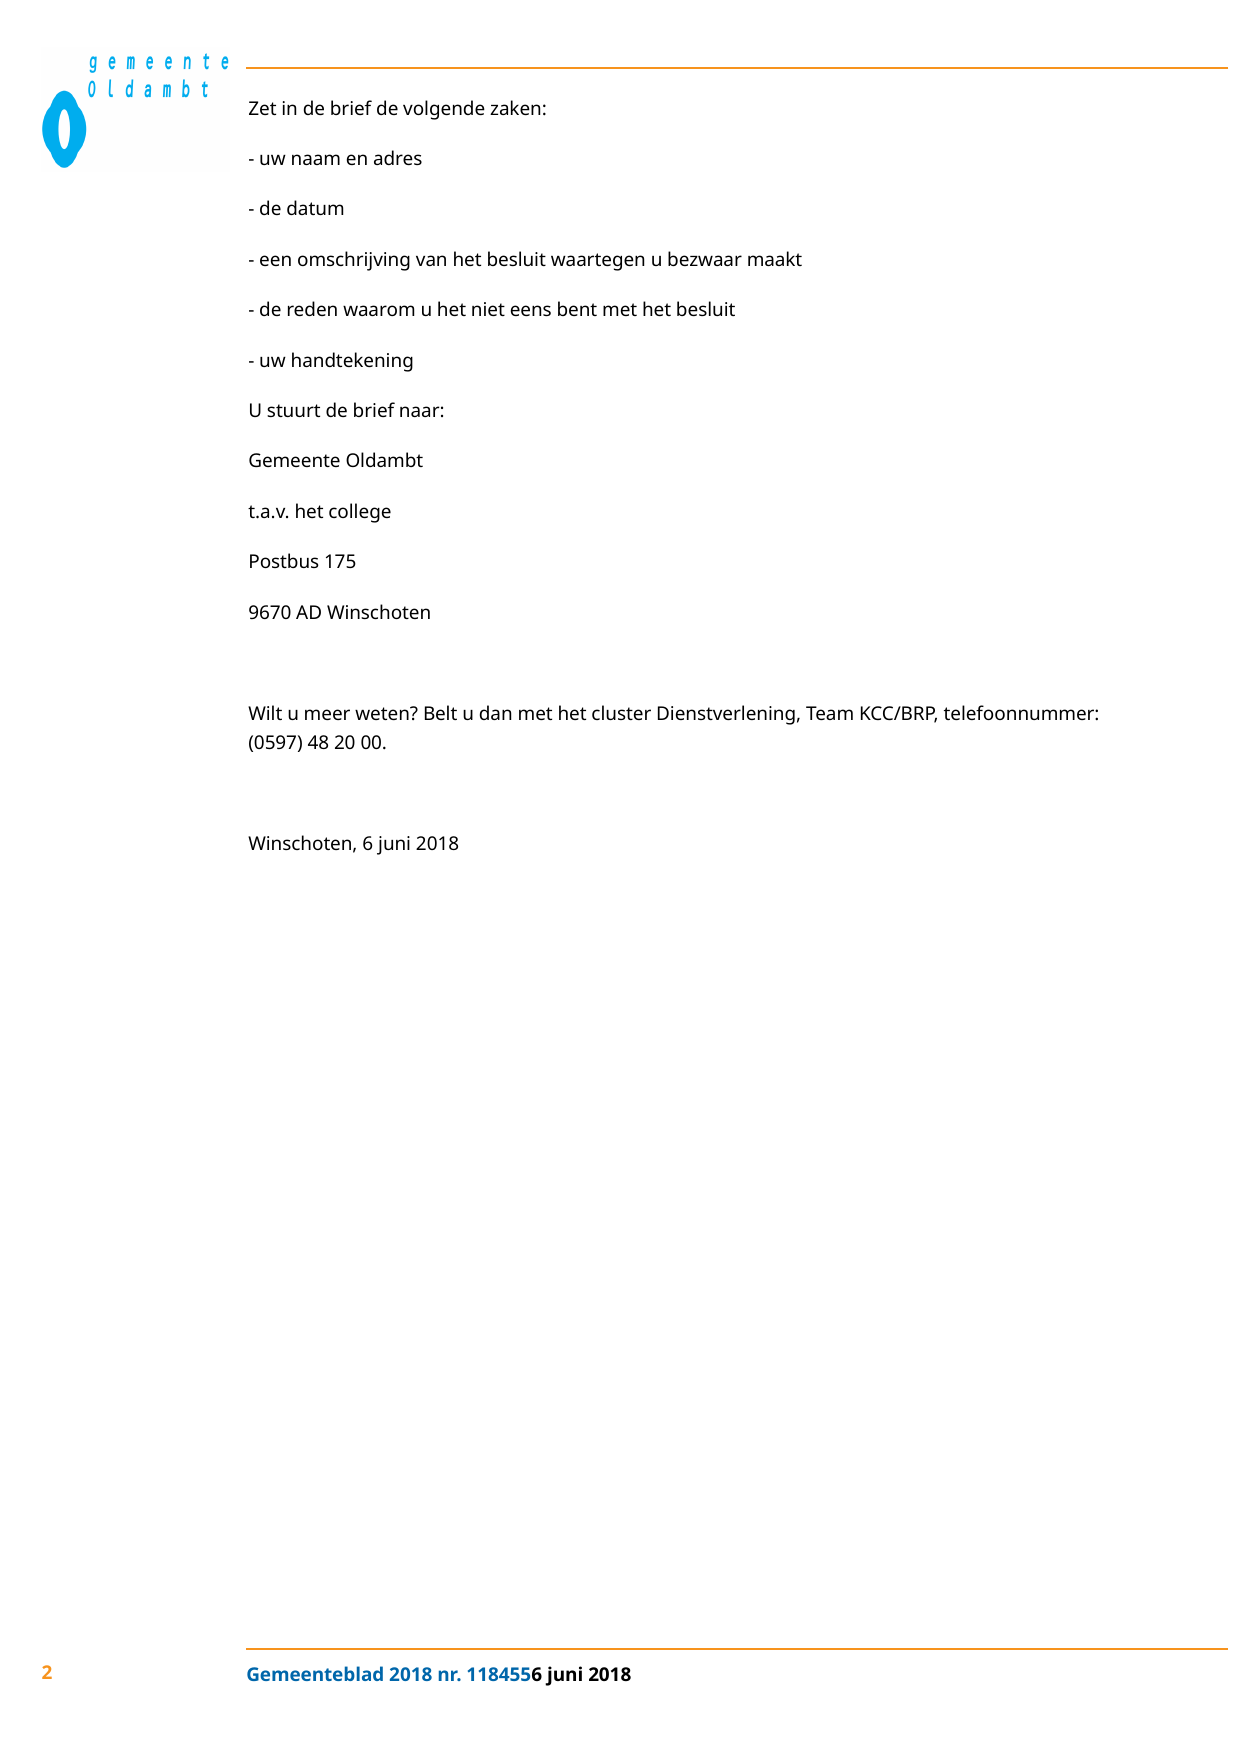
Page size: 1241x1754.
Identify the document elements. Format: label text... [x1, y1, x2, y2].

text Winschoten, 6 juni 2018 [248, 830, 1152, 856]
text U stuurt de brief naar: [248, 397, 1152, 423]
text Gemeente Oldambt [248, 448, 1152, 473]
text Wilt u meer weten? Belt u dan met het cluster Dienstverlening, Team KCC/BRP, telefoonnummer: (0597) 48 20 00. [248, 700, 1152, 755]
text - de datum [248, 196, 1152, 221]
picture [41, 47, 231, 172]
text Postbus 175 [248, 548, 1152, 574]
text - uw naam en adres [248, 145, 1152, 171]
text 9670 AD Winschoten [248, 599, 1152, 625]
text Zet in de brief de volgende zaken: [248, 95, 1152, 121]
text t.a.v. het college [248, 498, 1152, 524]
text - uw handtekening [248, 347, 1152, 373]
text - een omschrijving van het besluit waartegen u bezwaar maakt [248, 246, 1152, 272]
text - de reden waarom u het niet eens bent met het besluit [248, 296, 1152, 322]
